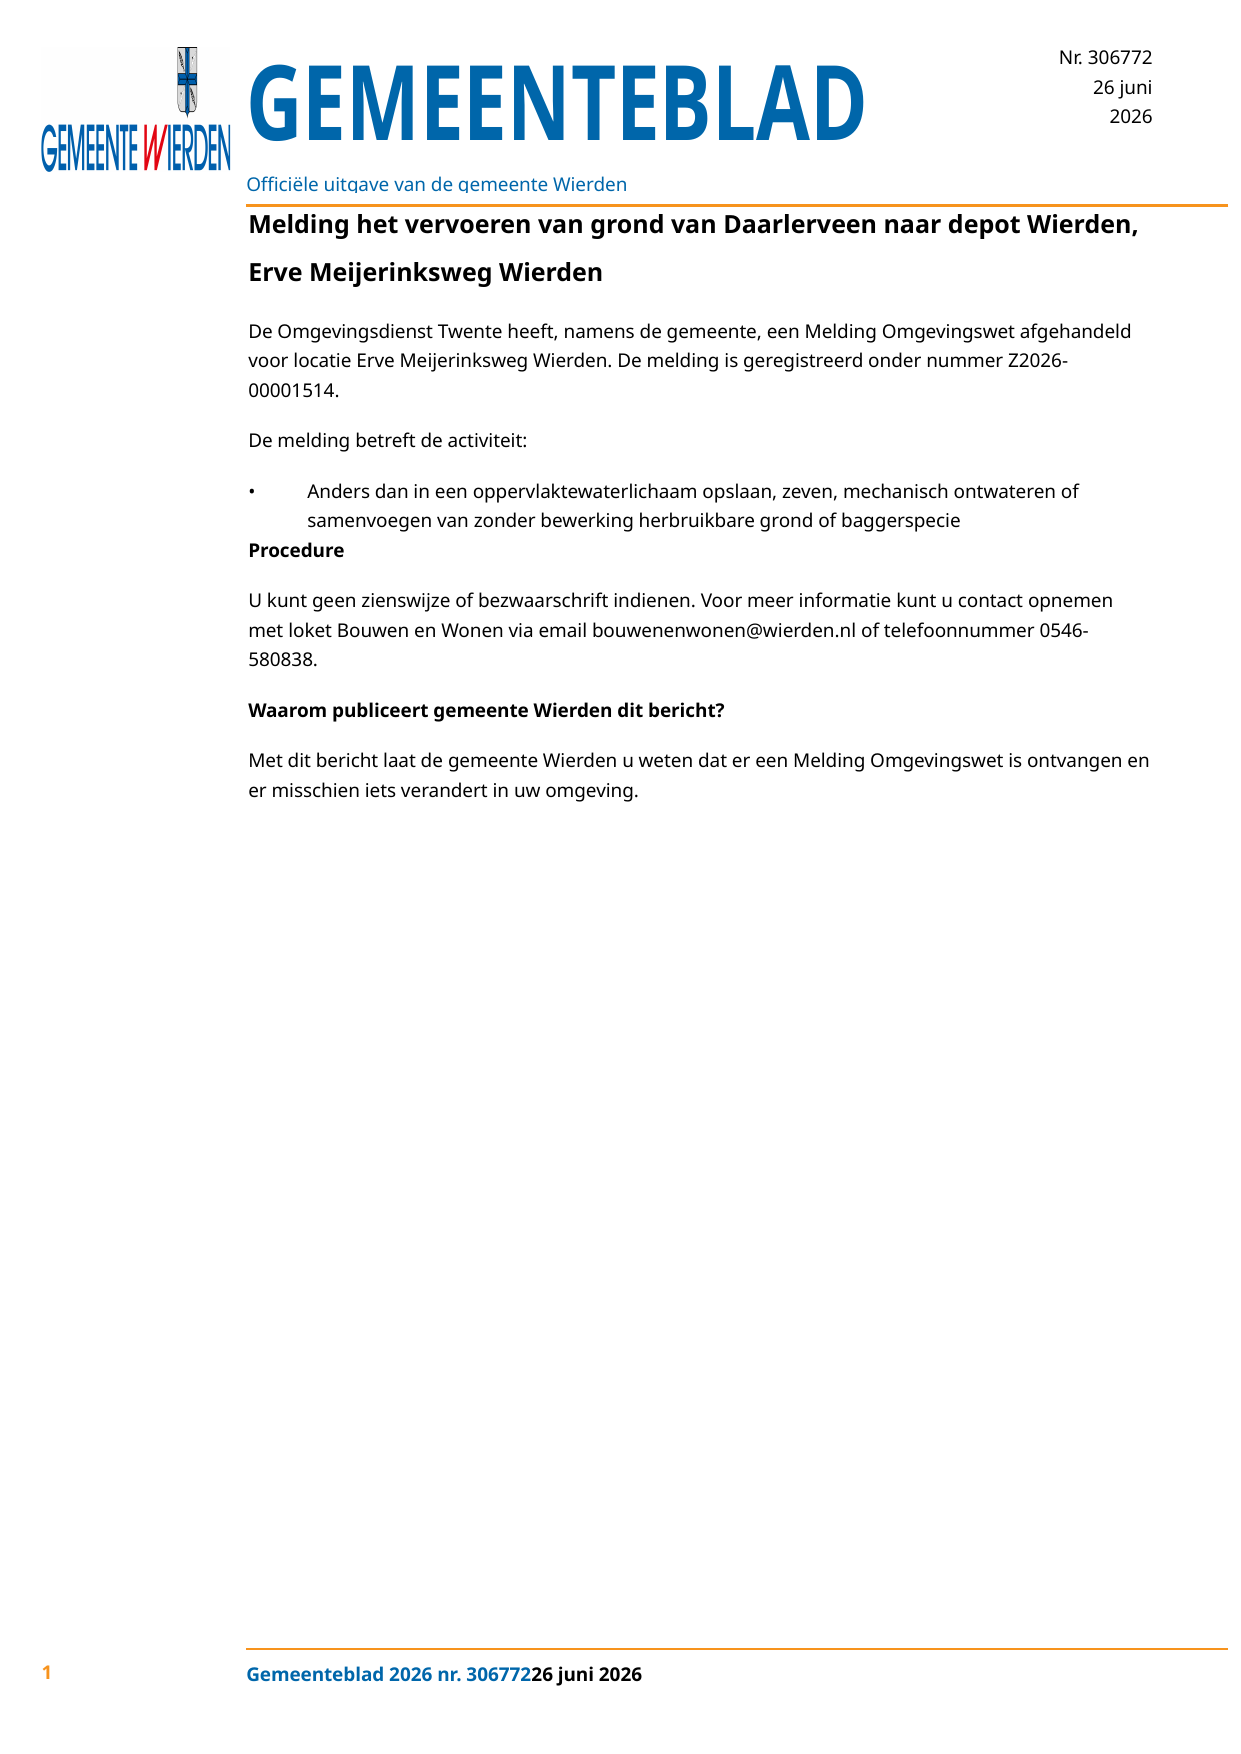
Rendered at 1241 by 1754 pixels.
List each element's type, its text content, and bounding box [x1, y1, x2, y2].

text Met dit bericht laat de gemeente Wierden u weten dat er een Melding Omgevingswet is ontvangen en er misschien iets verandert in uw omgeving. [248, 747, 1152, 803]
text De melding betreft de activiteit: [248, 427, 1152, 453]
text Waarom publiceert gemeente Wierden dit bericht? [248, 697, 1152, 723]
text Melding het vervoeren van grond van Daarlerveen naar depot Wierden, Erve Meijerinksweg Wierden [248, 207, 1152, 288]
list Anders dan in een oppervlaktewaterlichaam opslaan, zeven, mechanisch ontwateren of samenvoegen van zonder bewerking herbruikbare grond of baggerspecie [248, 478, 1152, 533]
text Procedure [248, 537, 1152, 563]
text De Omgevingsdienst Twente heeft, namens de gemeente, een Melding Omgevingswet afgehandeld voor locatie Erve Meijerinksweg Wierden. De melding is geregistreerd onder nummer Z2026-00001514. [248, 318, 1152, 403]
text U kunt geen zienswijze of bezwaarschrift indienen. Voor meer informatie kunt u contact opnemen met loket Bouwen en Wonen via email bouwenenwonen@wierden.nl of telefoonnummer 0546-580838. [248, 587, 1152, 672]
picture [41, 47, 231, 172]
